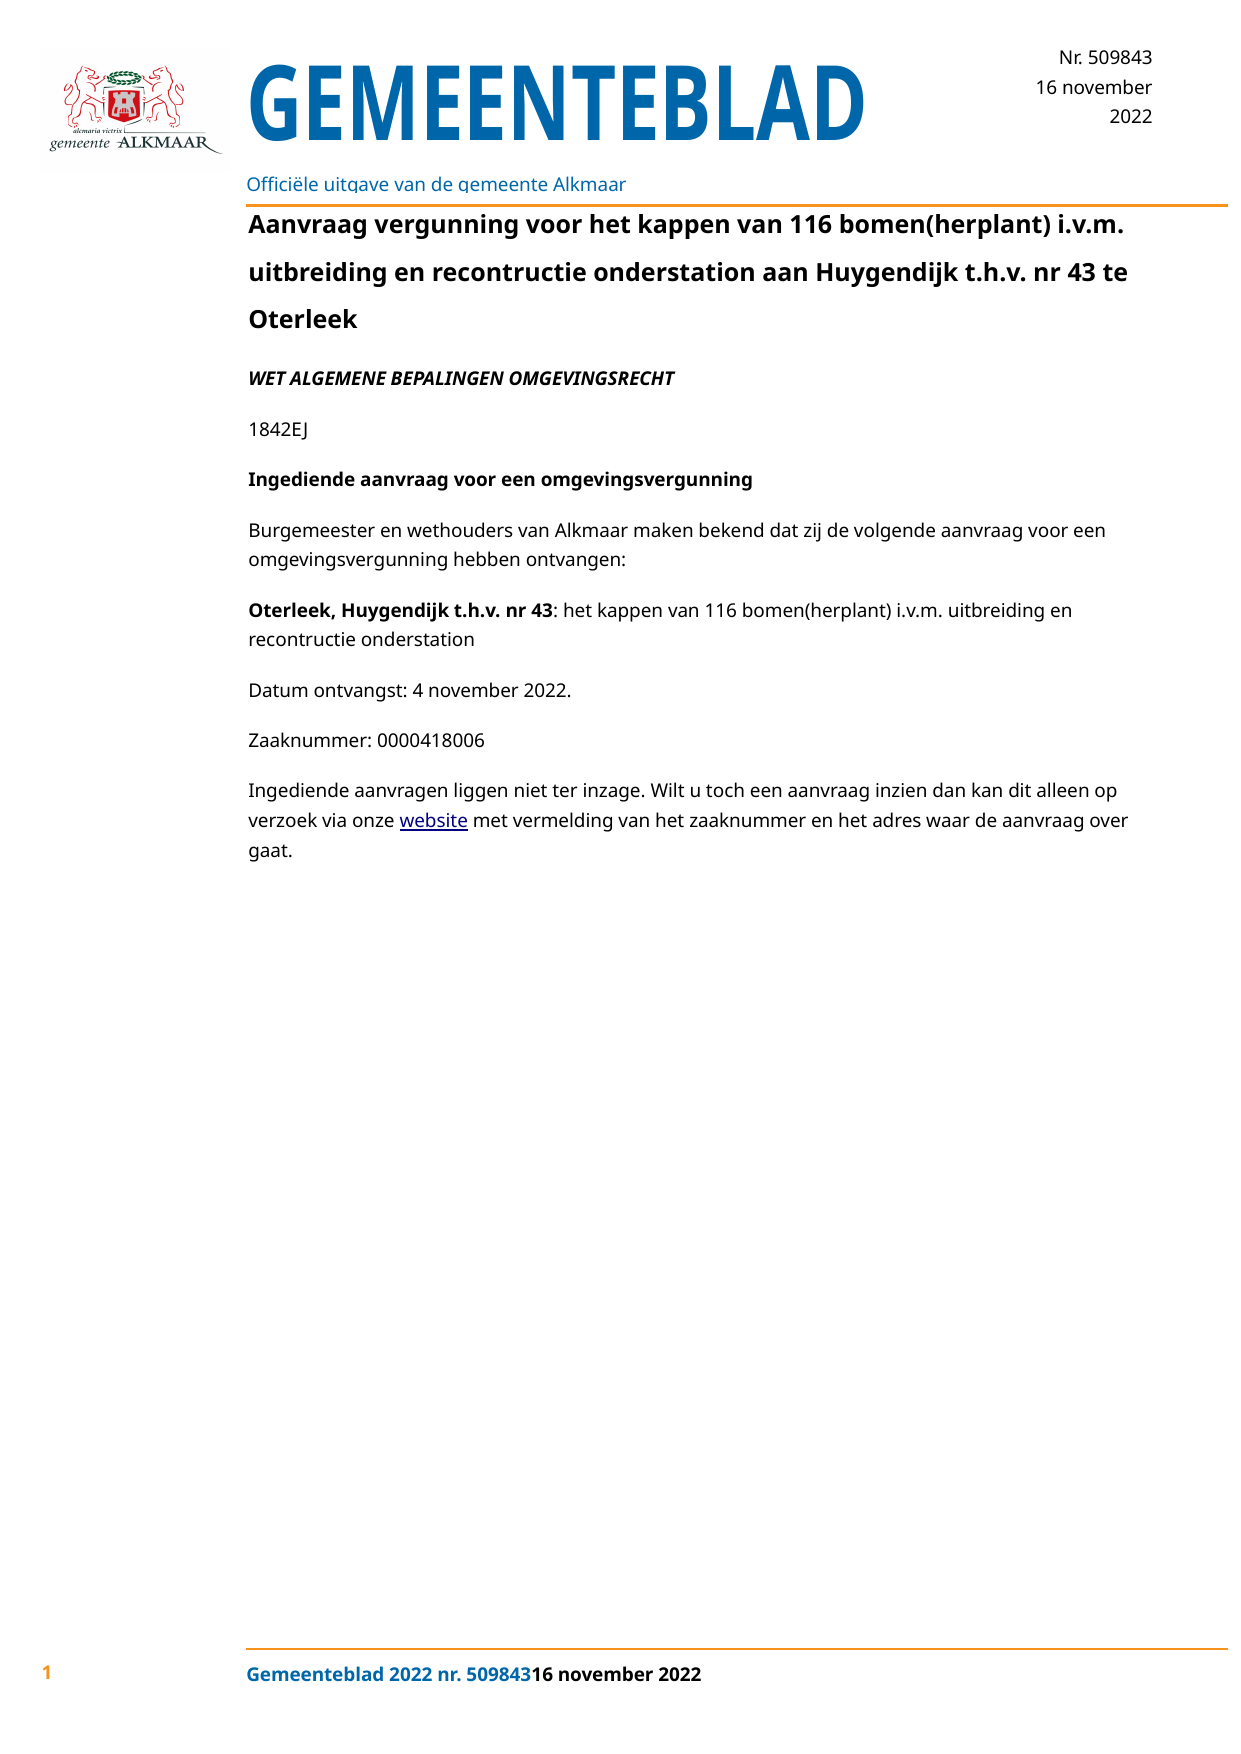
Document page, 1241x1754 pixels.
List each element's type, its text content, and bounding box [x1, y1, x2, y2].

text Oterleek, Huygendijk t.h.v. nr 43: het kappen van 116 bomen(herplant) i.v.m. uitbreiding en recontructie onderstation [248, 597, 1152, 652]
text Aanvraag vergunning voor het kappen van 116 bomen(herplant) i.v.m. uitbreiding en recontructie onderstation aan Huygendijk t.h.v. nr 43 te Oterleek [248, 207, 1152, 336]
text Ingediende aanvragen liggen niet ter inzage. Wilt u toch een aanvraag inzien dan kan dit alleen op verzoek via onze website met vermelding van het zaaknummer en het adres waar de aanvraag over gaat. [248, 778, 1152, 862]
text Zaaknummer: 0000418006 [248, 727, 1152, 753]
picture [41, 47, 231, 172]
text WET ALGEMENE BEPALINGEN OMGEVINGSRECHT [248, 366, 1152, 391]
text Datum ontvangst: 4 november 2022. [248, 677, 1152, 702]
text 1842EJ [248, 416, 1152, 442]
text Ingediende aanvraag voor een omgevingsvergunning [248, 466, 1152, 492]
text Burgemeester en wethouders van Alkmaar maken bekend dat zij de volgende aanvraag voor een omgevingsvergunning hebben ontvangen: [248, 517, 1152, 572]
